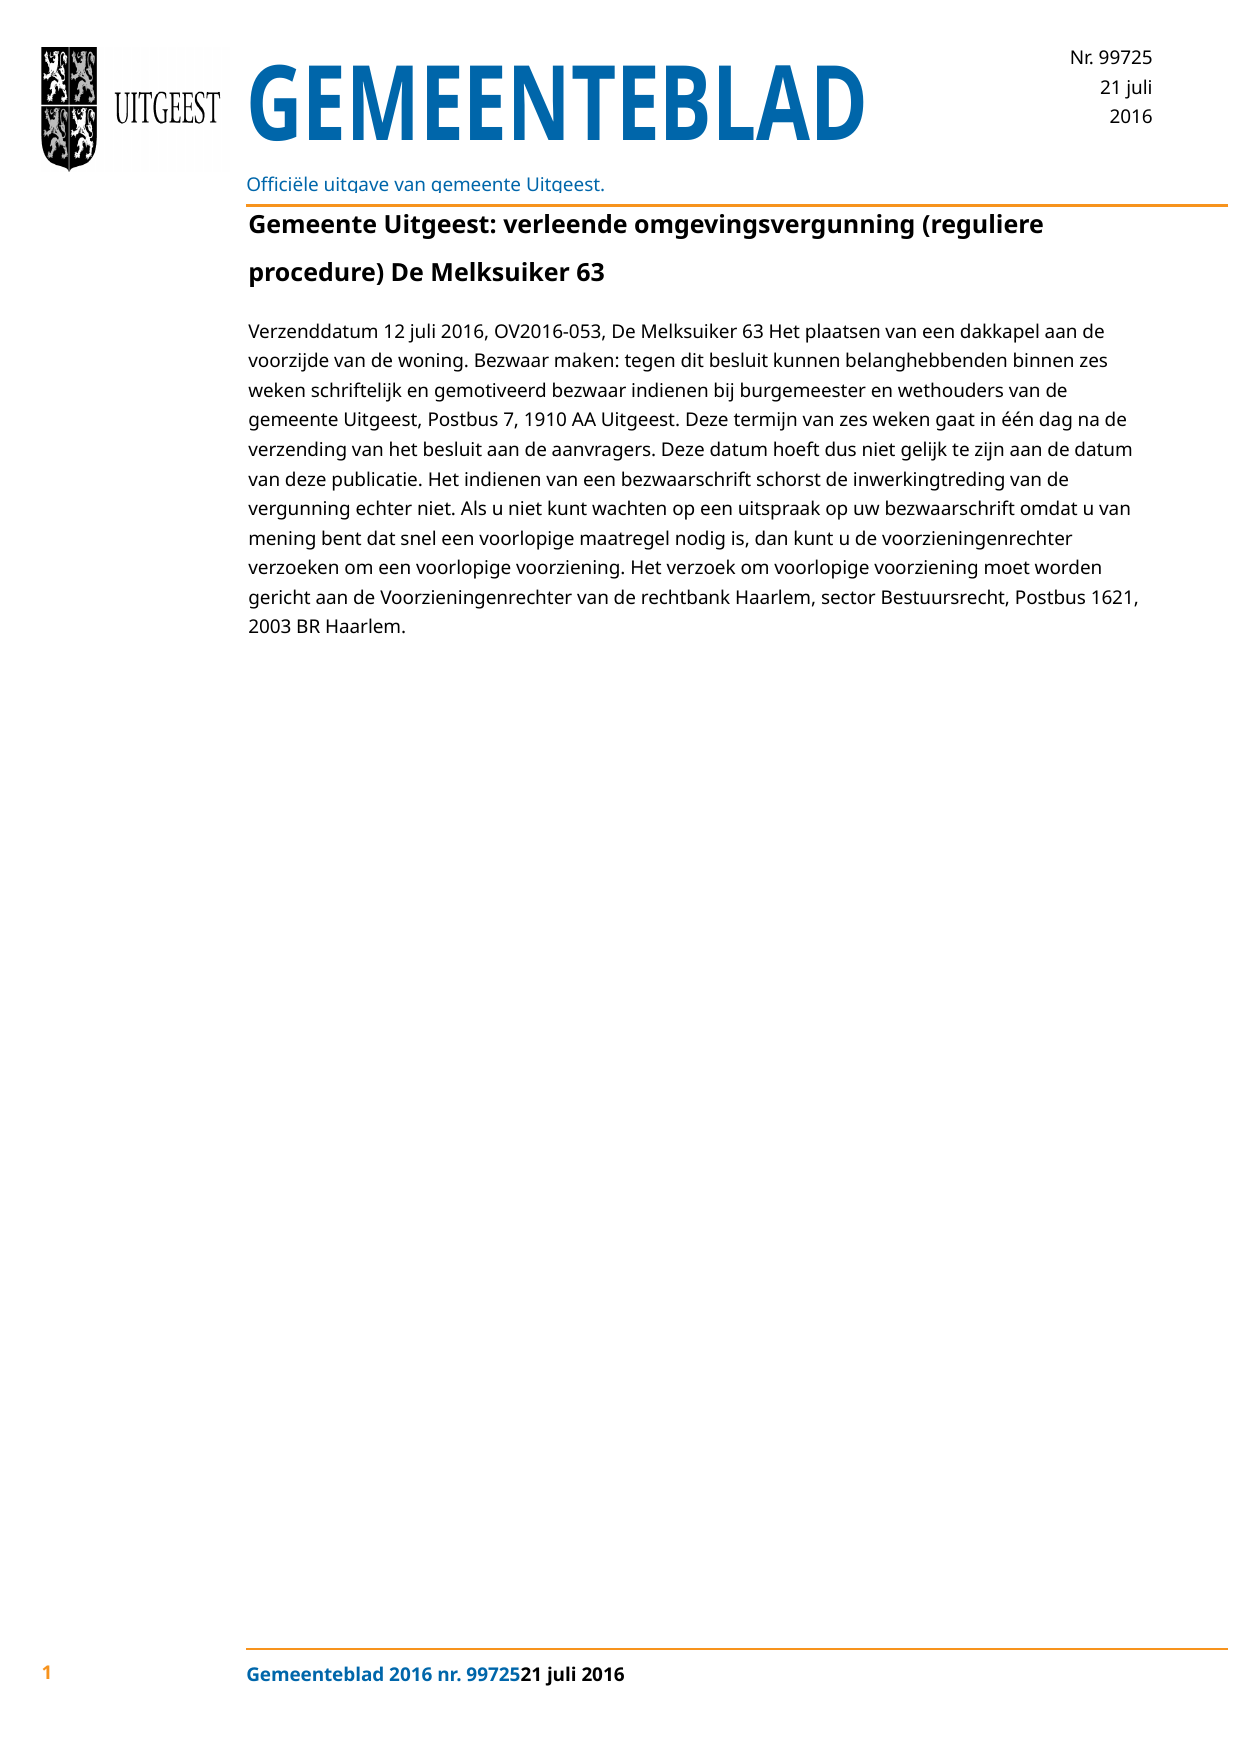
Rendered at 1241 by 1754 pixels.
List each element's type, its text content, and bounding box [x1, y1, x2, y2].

picture [41, 47, 231, 172]
text Verzenddatum 12 juli 2016, OV2016-053, De Melksuiker 63 Het plaatsen van een dakkapel aan de voorzijde van de woning. Bezwaar maken: tegen dit besluit kunnen belanghebbenden binnen zes weken schriftelijk en gemotiveerd bezwaar indienen bij burgemeester en wethouders van de gemeente Uitgeest, Postbus 7, 1910 AA Uitgeest. Deze termijn van zes weken gaat in één dag na de verzending van het besluit aan de aanvragers. Deze datum hoeft dus niet gelijk te zijn aan de datum van deze publicatie. Het indienen van een bezwaarschrift schorst de inwerkingtreding van de vergunning echter niet. Als u niet kunt wachten op een uitspraak op uw bezwaarschrift omdat u van mening bent dat snel een voorlopige maatregel nodig is, dan kunt u de voorzieningenrechter verzoeken om een voorlopige voorziening. Het verzoek om voorlopige voorziening moet worden gericht aan de Voorzieningenrechter van de rechtbank Haarlem, sector Bestuursrecht, Postbus 1621, 2003 BR Haarlem. [248, 318, 1152, 639]
text Gemeente Uitgeest: verleende omgevingsvergunning (reguliere procedure) De Melksuiker 63 [248, 207, 1152, 288]
